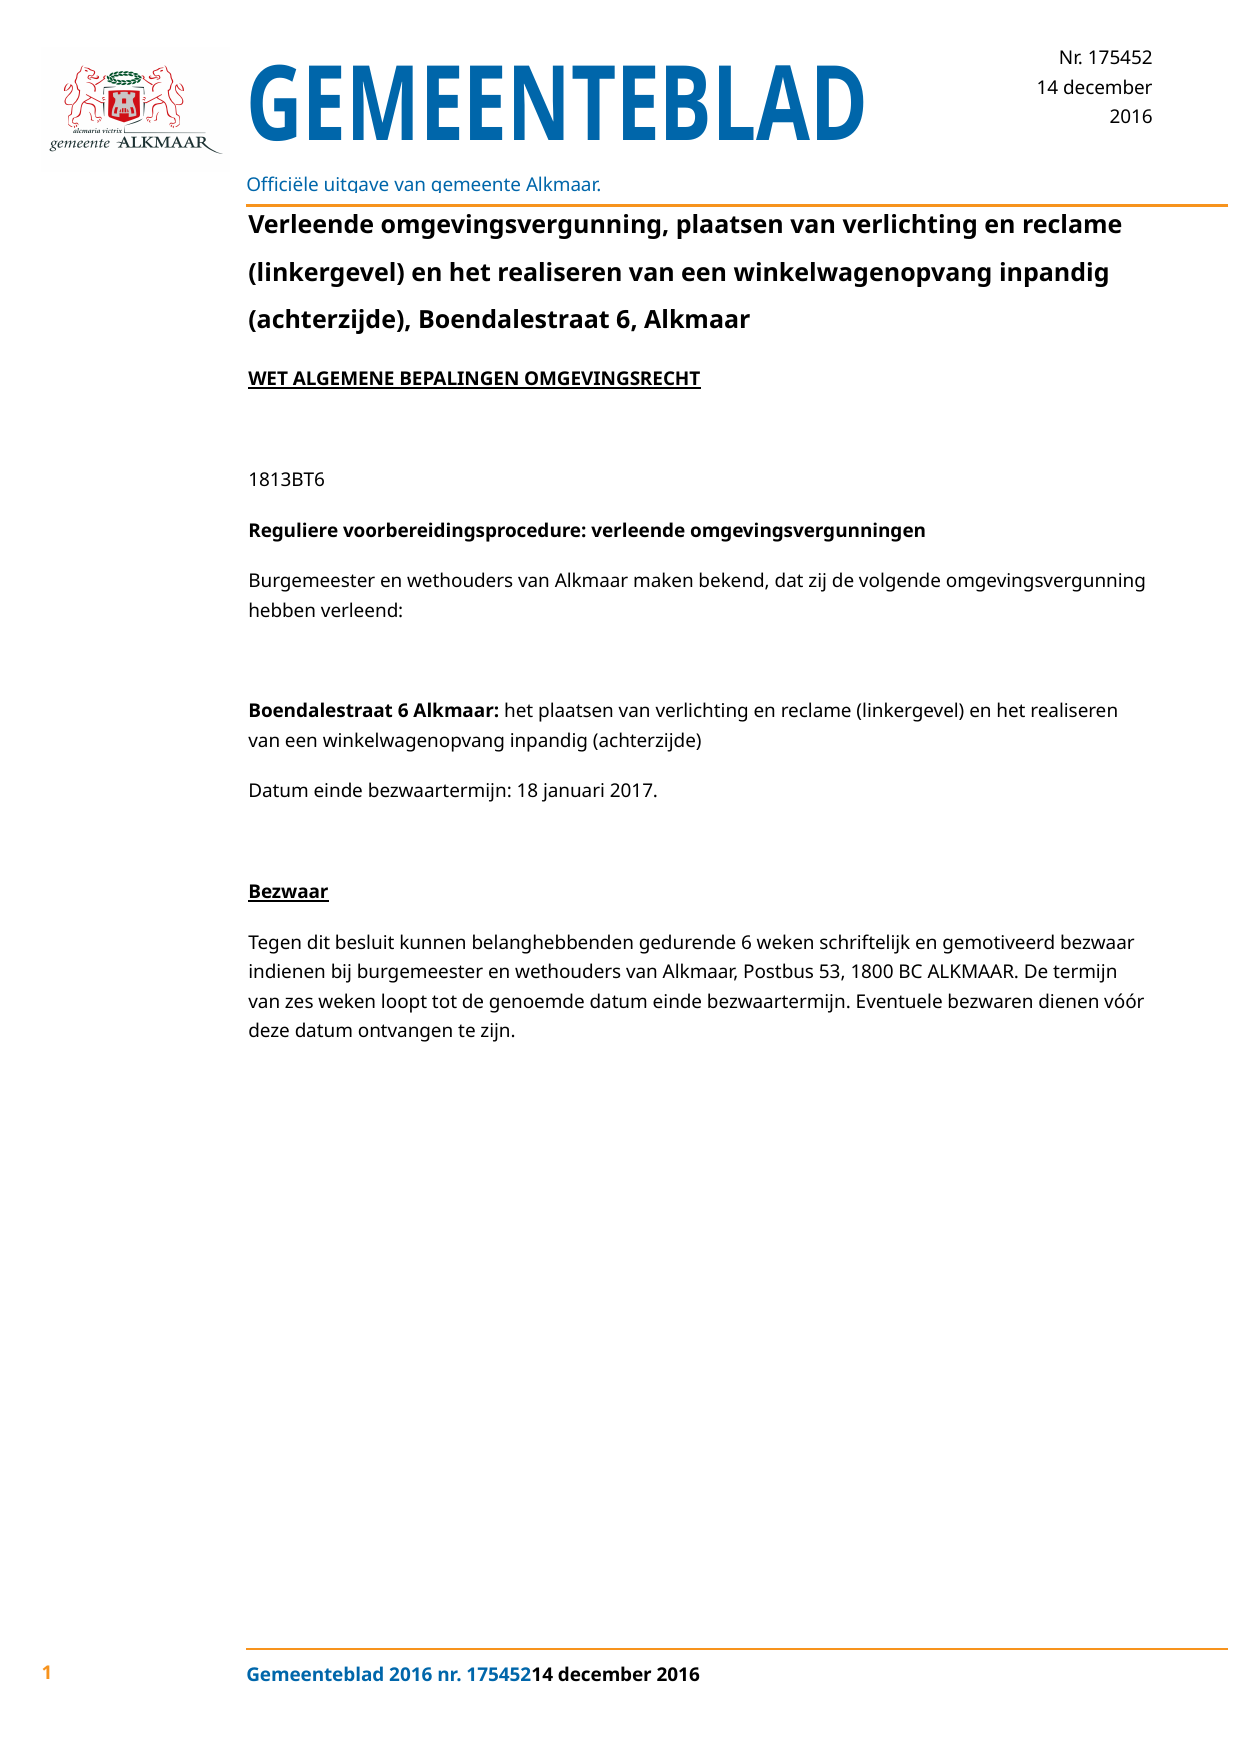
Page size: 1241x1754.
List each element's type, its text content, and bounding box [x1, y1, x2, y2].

text Verleende omgevingsvergunning, plaatsen van verlichting en reclame (linkergevel) en het realiseren van een winkelwagenopvang inpandig (achterzijde), Boendalestraat 6, Alkmaar [248, 207, 1152, 336]
text Boendalestraat 6 Alkmaar: het plaatsen van verlichting en reclame (linkergevel) en het realiseren van een winkelwagenopvang inpandig (achterzijde) [248, 698, 1152, 753]
text Reguliere voorbereidingsprocedure: verleende omgevingsvergunningen [248, 517, 1152, 542]
text 1813BT6 [248, 466, 1152, 492]
text Datum einde bezwaartermijn: 18 januari 2017. [248, 778, 1152, 803]
text Tegen dit besluit kunnen belanghebbenden gedurende 6 weken schriftelijk en gemotiveerd bezwaar indienen bij burgemeester en wethouders van Alkmaar, Postbus 53, 1800 BC ALKMAAR. De termijn van zes weken loopt tot de genoemde datum einde bezwaartermijn. Eventuele bezwaren dienen vóór deze datum ontvangen te zijn. [248, 929, 1152, 1043]
text WET ALGEMENE BEPALINGEN OMGEVINGSRECHT [248, 366, 1152, 391]
picture [41, 47, 231, 172]
text Bezwaar [248, 878, 1152, 904]
text Burgemeester en wethouders van Alkmaar maken bekend, dat zij de volgende omgevingsvergunning hebben verleend: [248, 567, 1152, 622]
